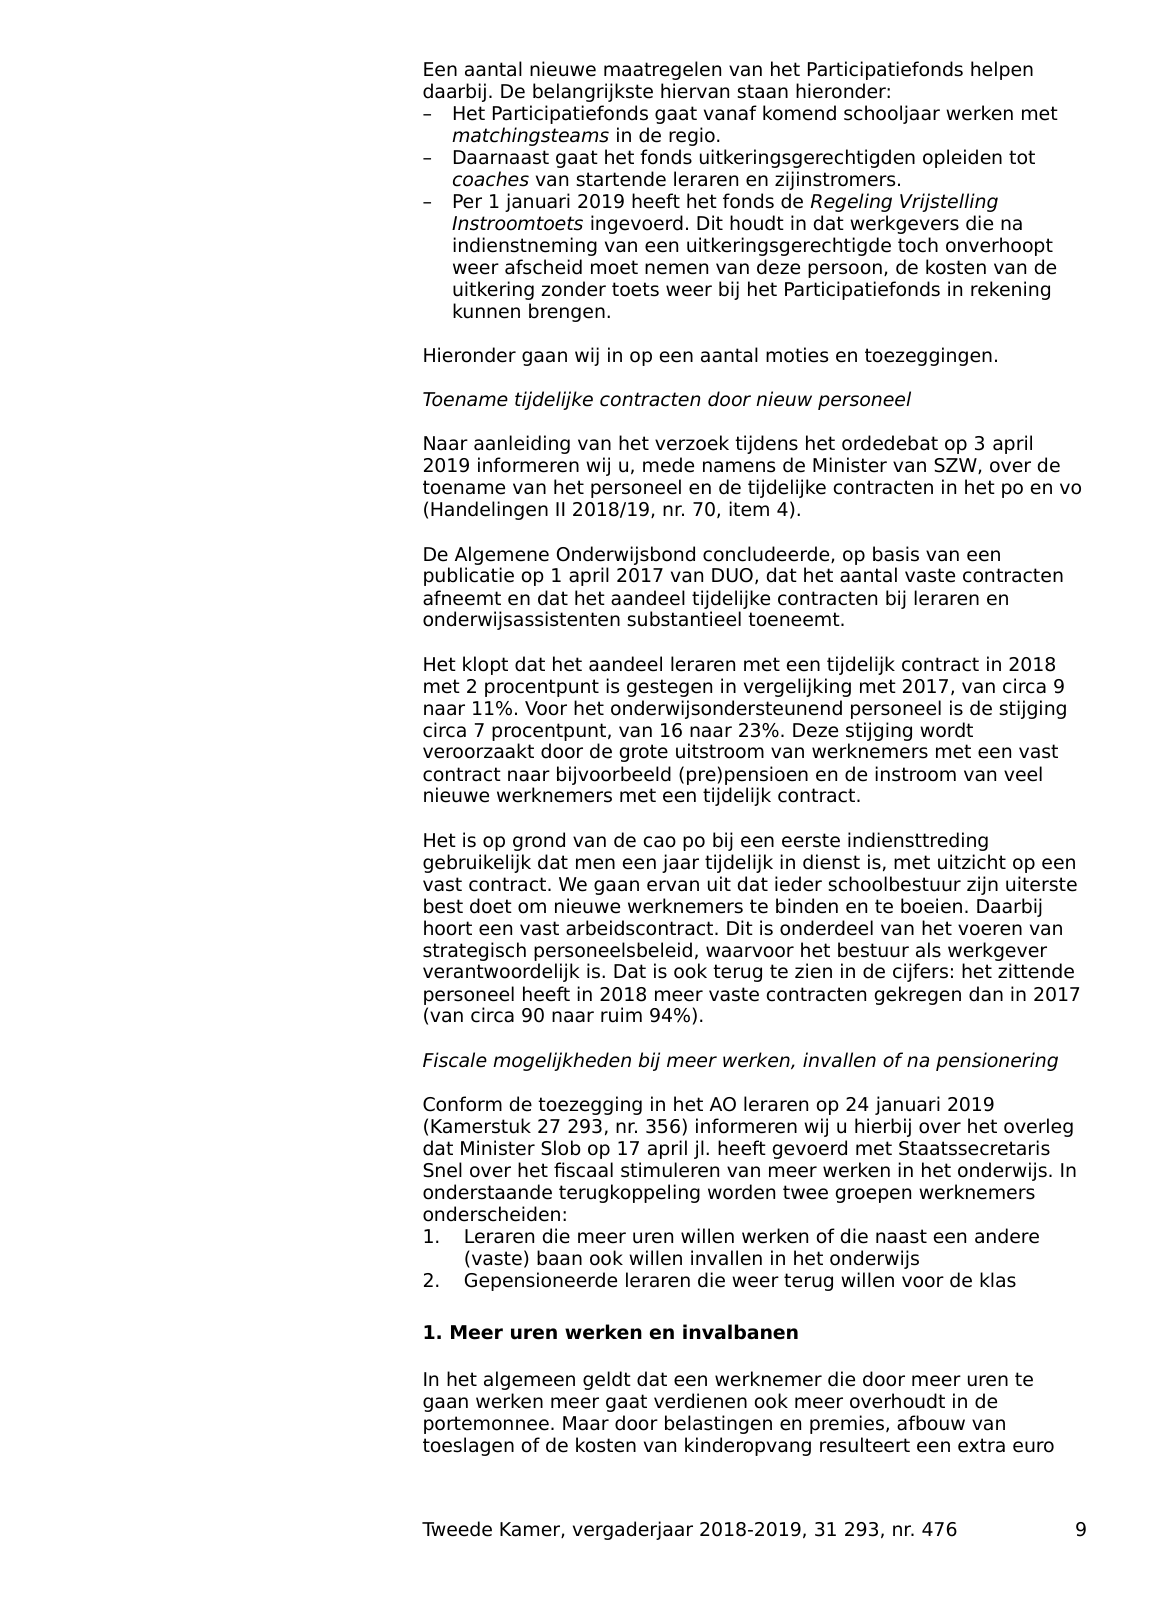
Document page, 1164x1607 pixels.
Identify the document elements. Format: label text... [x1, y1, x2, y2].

text – Daarnaast gaat het fonds uitkeringsgerechtigden opleiden tot coaches van startende leraren en zijinstromers. [422, 147, 1087, 191]
text In het algemeen geldt dat een werknemer die door meer uren te gaan werken meer gaat verdienen ook meer overhoudt in de portemonnee. Maar door belastingen en premies, afbouw van toeslagen of de kosten van kinderopvang resulteert een extra euro [422, 1368, 1087, 1456]
text – Per 1 januari 2019 heeft het fonds de Regeling Vrijstelling Instroomtoets ingevoerd. Dit houdt in dat werkgevers die na indienstneming van een uitkeringsgerechtigde toch onverhoopt weer afscheid moet nemen van deze persoon, de kosten van de uitkering zonder toets weer bij het Participatiefonds in rekening kunnen brengen. [422, 191, 1087, 323]
text Naar aanleiding van het verzoek tijdens het ordedebat op 3 april 2019 informeren wij u, mede namens de Minister van SZW, over de toename van het personeel en de tijdelijke contracten in het po en vo (Handelingen II 2018/19, nr. 70, item 4). [422, 433, 1087, 521]
text – Het Participatiefonds gaat vanaf komend schooljaar werken met matchingsteams in de regio. [422, 103, 1087, 147]
subtitle Toename tijdelijke contracten door nieuw personeel [422, 389, 1087, 411]
subtitle Fiscale mogelijkheden bij meer werken, invallen of na pensionering [422, 1049, 1087, 1072]
text Het is op grond van de cao po bij een eerste indiensttreding gebruikelijk dat men een jaar tijdelijk in dienst is, met uitzicht op een vast contract. We gaan ervan uit dat ieder schoolbestuur zijn uiterste best doet om nieuwe werknemers te binden en te boeien. Daarbij hoort een vast arbeidscontract. Dit is onderdeel van het voeren van strategisch personeelsbeleid, waarvoor het bestuur als werkgever verantwoordelijk is. Dat is ook terug te zien in de cijfers: het zittende personeel heeft in 2018 meer vaste contracten gekregen dan in 2017 (van circa 90 naar ruim 94%). [422, 829, 1087, 1027]
text Een aantal nieuwe maatregelen van het Participatiefonds helpen daarbij. De belangrijkste hiervan staan hieronder: [422, 59, 1087, 103]
text 2. Gepensioneerde leraren die weer terug willen voor de klas [422, 1269, 1087, 1292]
subtitle 1. Meer uren werken en invalbanen [422, 1322, 1087, 1343]
text Het klopt dat het aandeel leraren met een tijdelijk contract in 2018 met 2 procentpunt is gestegen in vergelijking met 2017, van circa 9 naar 11%. Voor het onderwijsondersteunend personeel is de stijging circa 7 procentpunt, van 16 naar 23%. Deze stijging wordt veroorzaakt door de grote uitstroom van werknemers met een vast contract naar bijvoorbeeld (pre)pensioen en de instroom van veel nieuwe werknemers met een tijdelijk contract. [422, 653, 1087, 807]
text Hieronder gaan wij in op een aantal moties en toezeggingen. [422, 345, 1087, 367]
text 1. Leraren die meer uren willen werken of die naast een andere (vaste) baan ook willen invallen in het onderwijs [422, 1226, 1087, 1269]
text De Algemene Onderwijsbond concludeerde, op basis van een publicatie op 1 april 2017 van DUO, dat het aantal vaste contracten afneemt en dat het aandeel tijdelijke contracten bij leraren en onderwijsassistenten substantieel toeneemt. [422, 543, 1087, 631]
text Conform de toezegging in het AO leraren op 24 januari 2019 (Kamerstuk 27 293, nr. 356) informeren wij u hierbij over het overleg dat Minister Slob op 17 april jl. heeft gevoerd met Staatssecretaris Snel over het fiscaal stimuleren van meer werken in het onderwijs. In onderstaande terugkoppeling worden twee groepen werknemers onderscheiden: [422, 1094, 1087, 1226]
